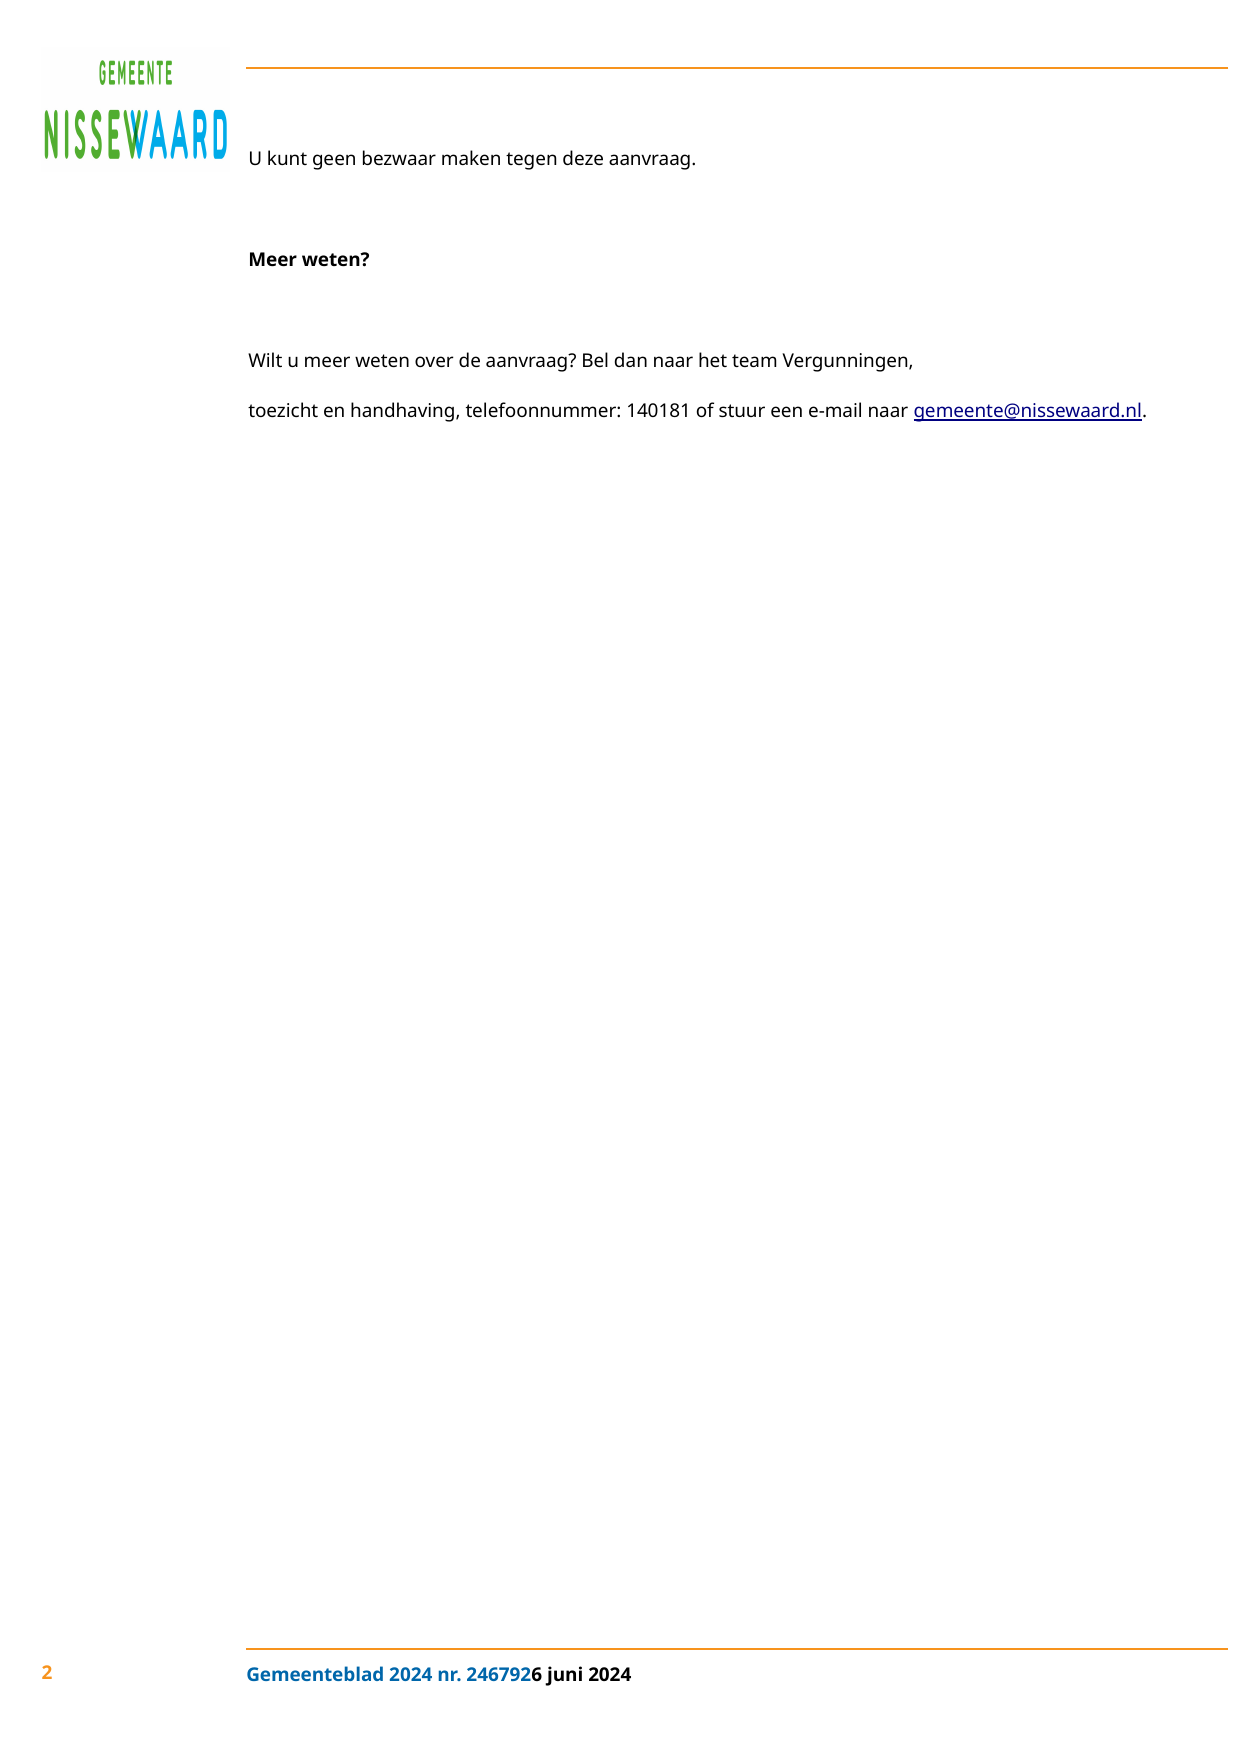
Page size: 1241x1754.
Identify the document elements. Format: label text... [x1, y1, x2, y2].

picture [41, 47, 231, 172]
text Wilt u meer weten over de aanvraag? Bel dan naar het team Vergunningen, [248, 347, 1152, 373]
text U kunt geen bezwaar maken tegen deze aanvraag. [248, 145, 1152, 171]
text toezicht en handhaving, telefoonnummer: 140181 of stuur een e-mail naar gemeente@nissewaard.nl. [248, 397, 1152, 423]
text Meer weten? [248, 246, 1152, 272]
